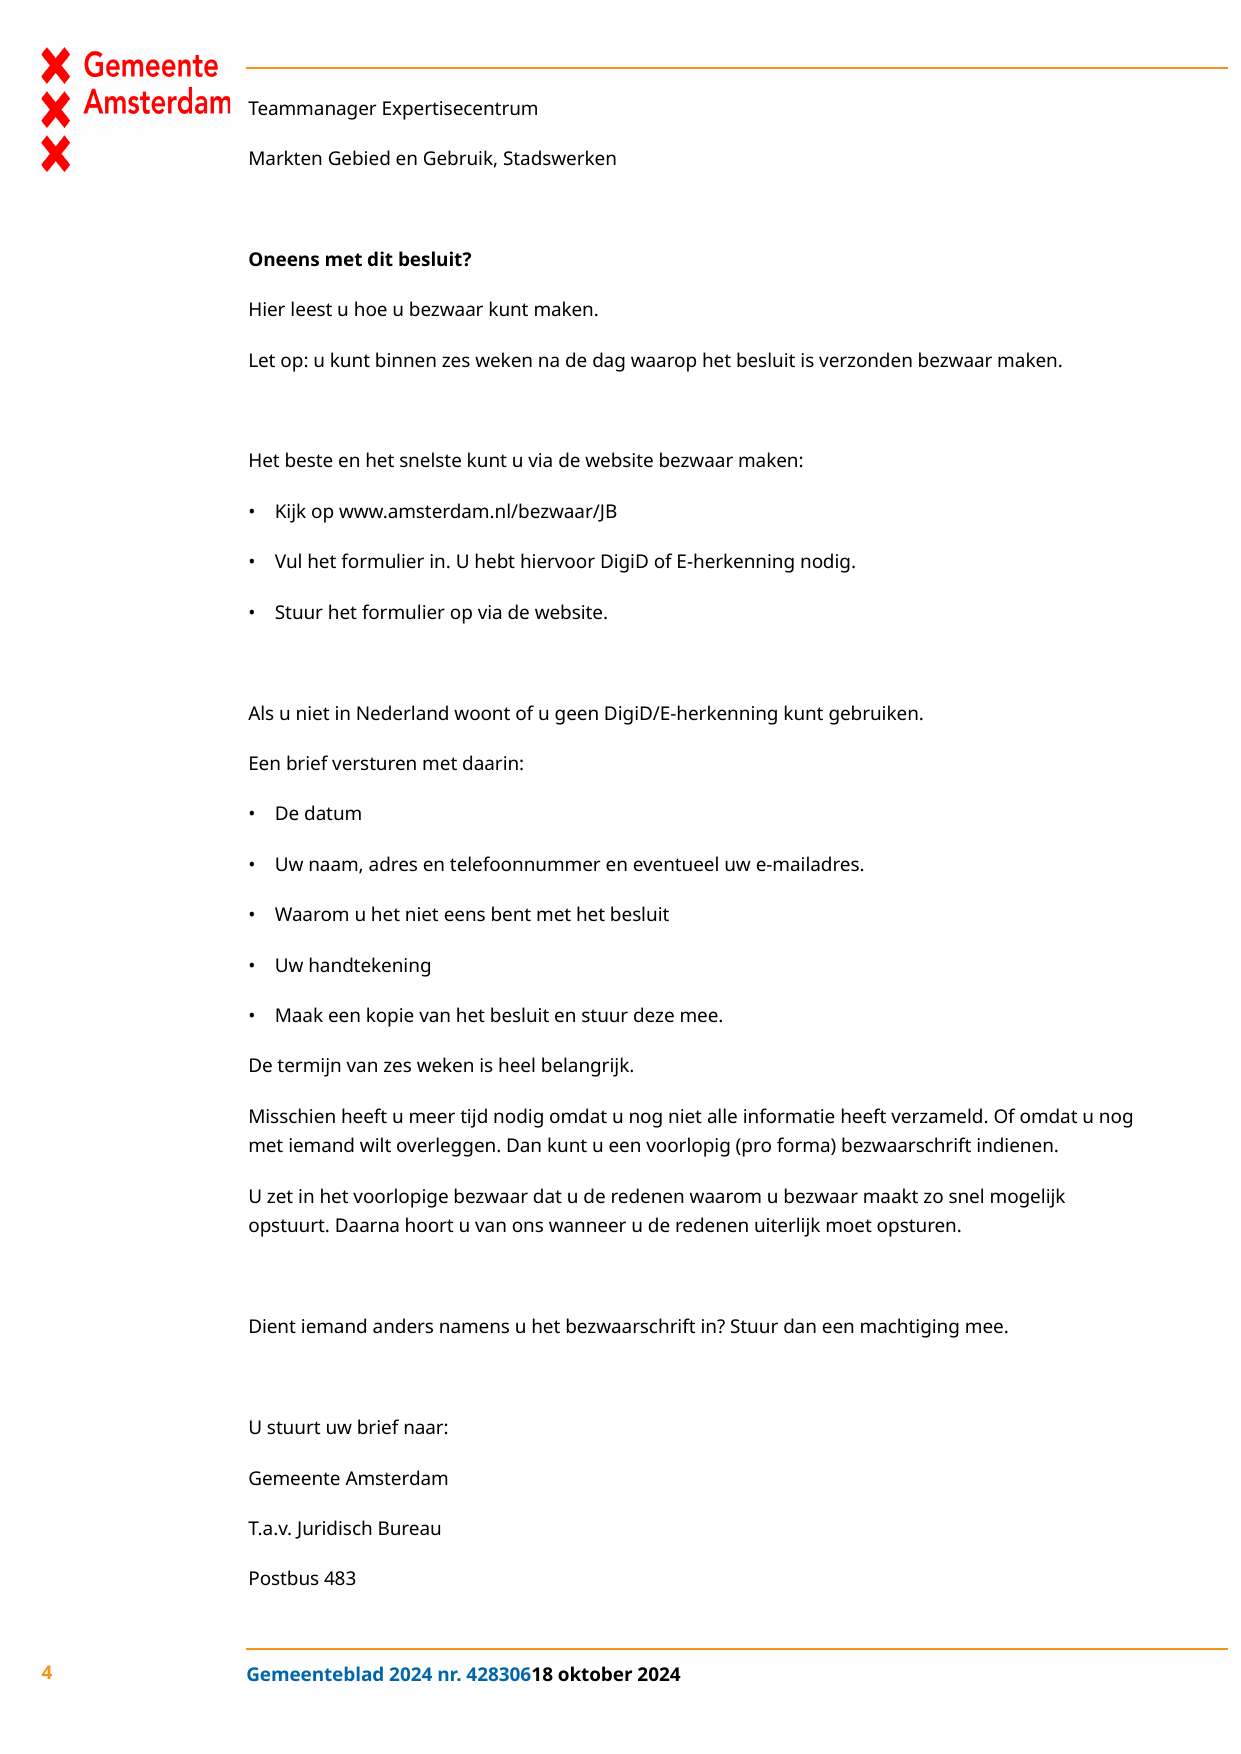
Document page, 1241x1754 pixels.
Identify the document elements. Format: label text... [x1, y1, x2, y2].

text Teammanager Expertisecentrum [248, 95, 1152, 121]
text Oneens met dit besluit? [248, 246, 1152, 272]
text • Uw naam, adres en telefoonnummer en eventueel uw e-mailadres. [248, 851, 1152, 877]
text T.a.v. Juridisch Bureau [248, 1515, 1152, 1541]
text • De datum [248, 801, 1152, 826]
text Gemeente Amsterdam [248, 1465, 1152, 1491]
text U zet in het voorlopige bezwaar dat u de redenen waarom u bezwaar maakt zo snel mogelijk opstuurt. Daarna hoort u van ons wanneer u de redenen uiterlijk moet opsturen. [248, 1183, 1152, 1238]
text De termijn van zes weken is heel belangrijk. [248, 1053, 1152, 1078]
text Hier leest u hoe u bezwaar kunt maken. [248, 296, 1152, 322]
text Let op: u kunt binnen zes weken na de dag waarop het besluit is verzonden bezwaar maken. [248, 347, 1152, 373]
text Misschien heeft u meer tijd nodig omdat u nog niet alle informatie heeft verzameld. Of omdat u nog met iemand wilt overleggen. Dan kunt u een voorlopig (pro forma) bezwaarschrift indienen. [248, 1103, 1152, 1158]
text U stuurt uw brief naar: [248, 1414, 1152, 1440]
text • Uw handtekening [248, 952, 1152, 978]
text Markten Gebied en Gebruik, Stadswerken [248, 145, 1152, 171]
text Het beste en het snelste kunt u via de website bezwaar maken: [248, 448, 1152, 473]
text • Maak een kopie van het besluit en stuur deze mee. [248, 1002, 1152, 1028]
picture [41, 47, 231, 172]
text Een brief versturen met daarin: [248, 750, 1152, 776]
text • Stuur het formulier op via de website. [248, 599, 1152, 625]
text • Kijk op www.amsterdam.nl/bezwaar/JB [248, 498, 1152, 524]
text • Vul het formulier in. U hebt hiervoor DigiD of E-herkenning nodig. [248, 548, 1152, 574]
text Postbus 483 [248, 1566, 1152, 1591]
text • Waarom u het niet eens bent met het besluit [248, 901, 1152, 927]
text Als u niet in Nederland woont of u geen DigiD/E-herkenning kunt gebruiken. [248, 700, 1152, 726]
text Dient iemand anders namens u het bezwaarschrift in? Stuur dan een machtiging mee. [248, 1313, 1152, 1339]
